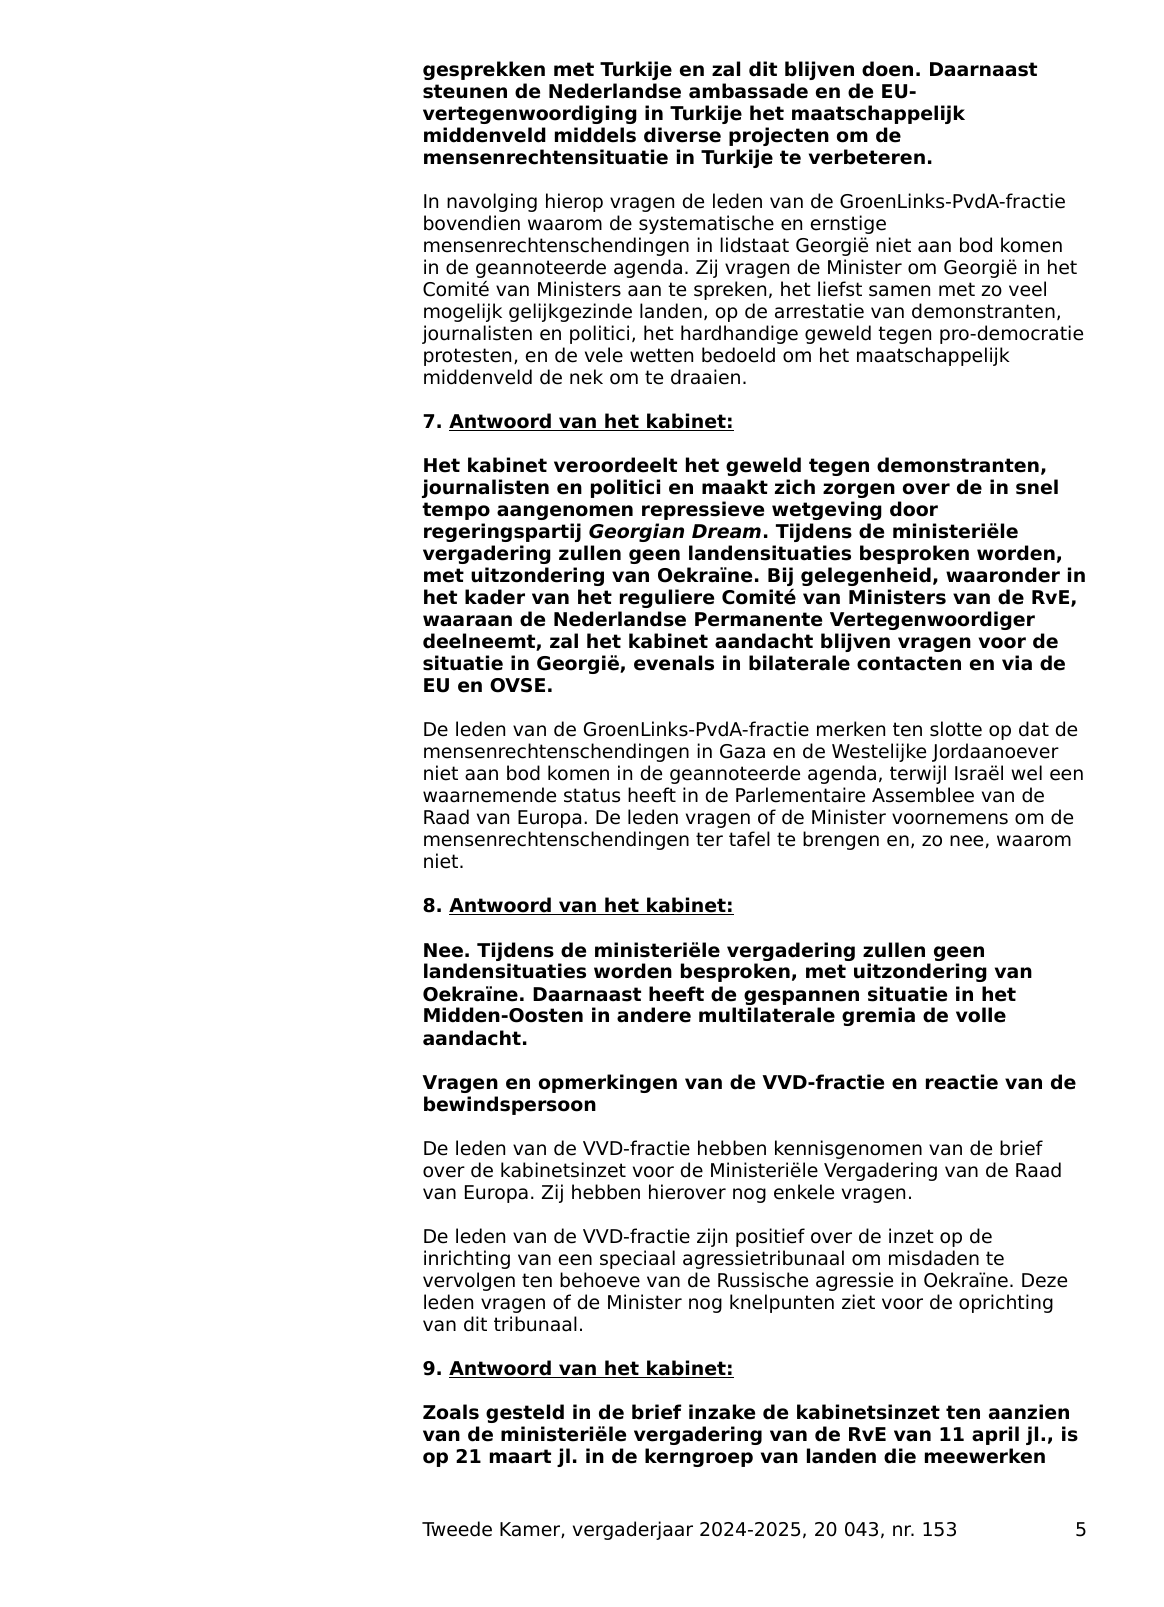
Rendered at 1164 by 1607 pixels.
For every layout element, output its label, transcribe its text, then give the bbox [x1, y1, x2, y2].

text In navolging hierop vragen de leden van de GroenLinks-PvdA-fractie bovendien waarom de systematische en ernstige mensenrechtenschendingen in lidstaat Georgië niet aan bod komen in de geannoteerde agenda. Zij vragen de Minister om Georgië in het Comité van Ministers aan te spreken, het liefst samen met zo veel mogelijk gelijkgezinde landen, op de arrestatie van demonstranten, journalisten en politici, het hardhandige geweld tegen pro-democratie protesten, en de vele wetten bedoeld om het maatschappelijk middenveld de nek om te draaien. [422, 191, 1087, 389]
text De leden van de VVD-fractie hebben kennisgenomen van de brief over de kabinetsinzet voor de Ministeriële Vergadering van de Raad van Europa. Zij hebben hierover nog enkele vragen. [422, 1138, 1087, 1204]
text De leden van de GroenLinks-PvdA-fractie merken ten slotte op dat de mensenrechtenschendingen in Gaza en de Westelijke Jordaanoever niet aan bod komen in de geannoteerde agenda, terwijl Israël wel een waarnemende status heeft in de Parlementaire Assemblee van de Raad van Europa. De leden vragen of de Minister voornemens om de mensenrechtenschendingen ter tafel te brengen en, zo nee, waarom niet. [422, 719, 1087, 873]
text Het kabinet veroordeelt het geweld tegen demonstranten, journalisten en politici en maakt zich zorgen over de in snel tempo aangenomen repressieve wetgeving door regeringspartij Georgian Dream. Tijdens de ministeriële vergadering zullen geen landensituaties besproken worden, met uitzondering van Oekraïne. Bij gelegenheid, waaronder in het kader van het reguliere Comité van Ministers van de RvE, waaraan de Nederlandse Permanente Vertegenwoordiger deelneemt, zal het kabinet aandacht blijven vragen voor de situatie in Georgië, evenals in bilaterale contacten en via de EU en OVSE. [422, 455, 1087, 697]
text 7. Antwoord van het kabinet: [422, 411, 1087, 433]
text De leden van de VVD-fractie zijn positief over de inzet op de inrichting van een speciaal agressietribunaal om misdaden te vervolgen ten behoeve van de Russische agressie in Oekraïne. Deze leden vragen of de Minister nog knelpunten ziet voor de oprichting van dit tribunaal. [422, 1226, 1087, 1336]
text Nee. Tijdens de ministeriële vergadering zullen geen landensituaties worden besproken, met uitzondering van Oekraïne. Daarnaast heeft de gespannen situatie in het Midden-Oosten in andere multilaterale gremia de volle aandacht. [422, 939, 1087, 1049]
subtitle Vragen en opmerkingen van de VVD-fractie en reactie van de bewindspersoon [422, 1072, 1087, 1116]
text 9. Antwoord van het kabinet: [422, 1358, 1087, 1380]
text 8. Antwoord van het kabinet: [422, 895, 1087, 917]
text gesprekken met Turkije en zal dit blijven doen. Daarnaast steunen de Nederlandse ambassade en de EU-vertegenwoordiging in Turkije het maatschappelijk middenveld middels diverse projecten om de mensenrechtensituatie in Turkije te verbeteren. [422, 59, 1087, 169]
text Zoals gesteld in de brief inzake de kabinetsinzet ten aanzien van de ministeriële vergadering van de RvE van 11 april jl., is op 21 maart jl. in de kerngroep van landen die meewerken [422, 1402, 1087, 1468]
